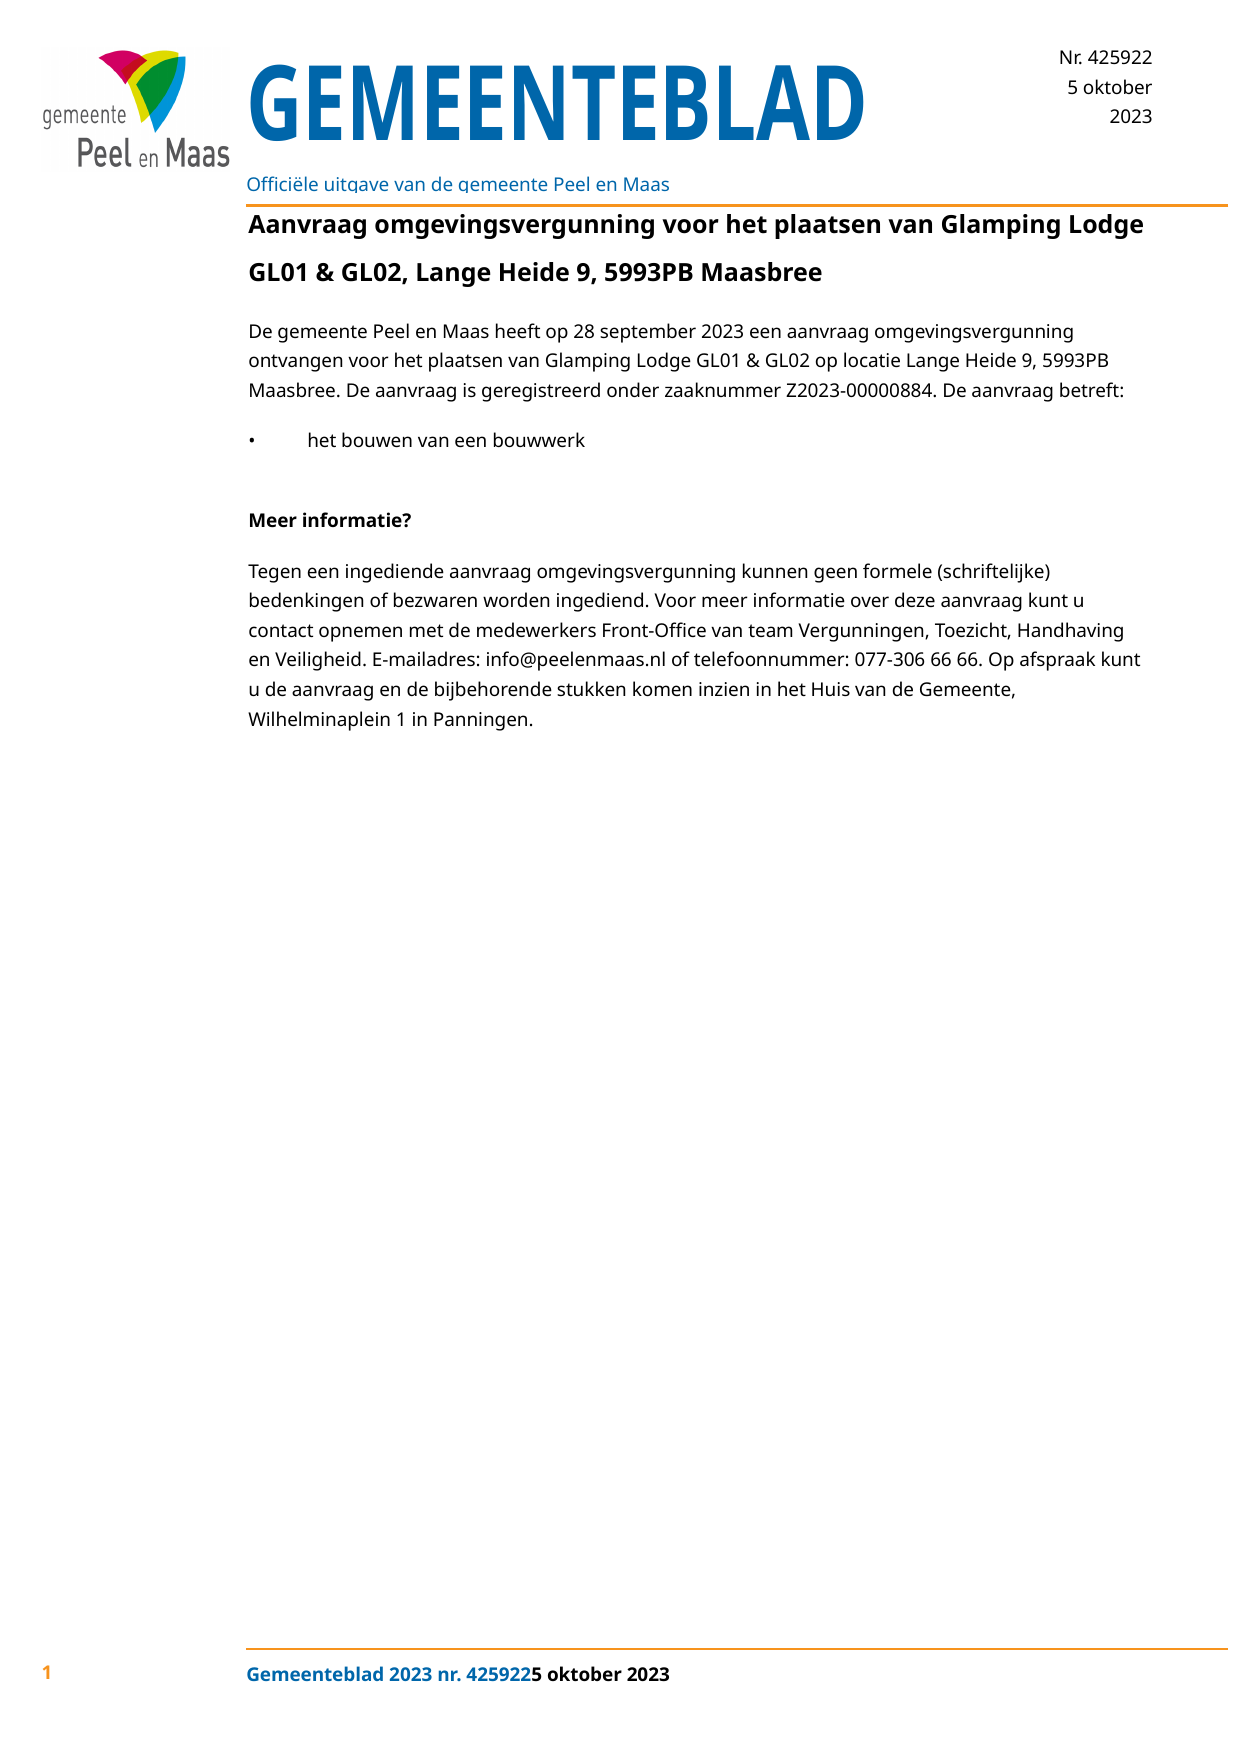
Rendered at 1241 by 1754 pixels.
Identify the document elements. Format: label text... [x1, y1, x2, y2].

text Meer informatie? [248, 507, 1152, 533]
list het bouwen van een bouwwerk [248, 427, 1152, 453]
picture [41, 47, 231, 172]
text Aanvraag omgevingsvergunning voor het plaatsen van Glamping Lodge GL01 & GL02, Lange Heide 9, 5993PB Maasbree [248, 207, 1152, 288]
text De gemeente Peel en Maas heeft op 28 september 2023 een aanvraag omgevingsvergunning ontvangen voor het plaatsen van Glamping Lodge GL01 & GL02 op locatie Lange Heide 9, 5993PB Maasbree. De aanvraag is geregistreerd onder zaaknummer Z2023-00000884. De aanvraag betreft: [248, 318, 1152, 403]
text Tegen een ingediende aanvraag omgevingsvergunning kunnen geen formele (schriftelijke) bedenkingen of bezwaren worden ingediend. Voor meer informatie over deze aanvraag kunt u contact opnemen met de medewerkers Front-Office van team Vergunningen, Toezicht, Handhaving en Veiligheid. E-mailadres: info@peelenmaas.nl of telefoonnummer: 077-306 66 66. Op afspraak kunt u de aanvraag en de bijbehorende stukken komen inzien in het Huis van de Gemeente, Wilhelminaplein 1 in Panningen. [248, 558, 1152, 732]
